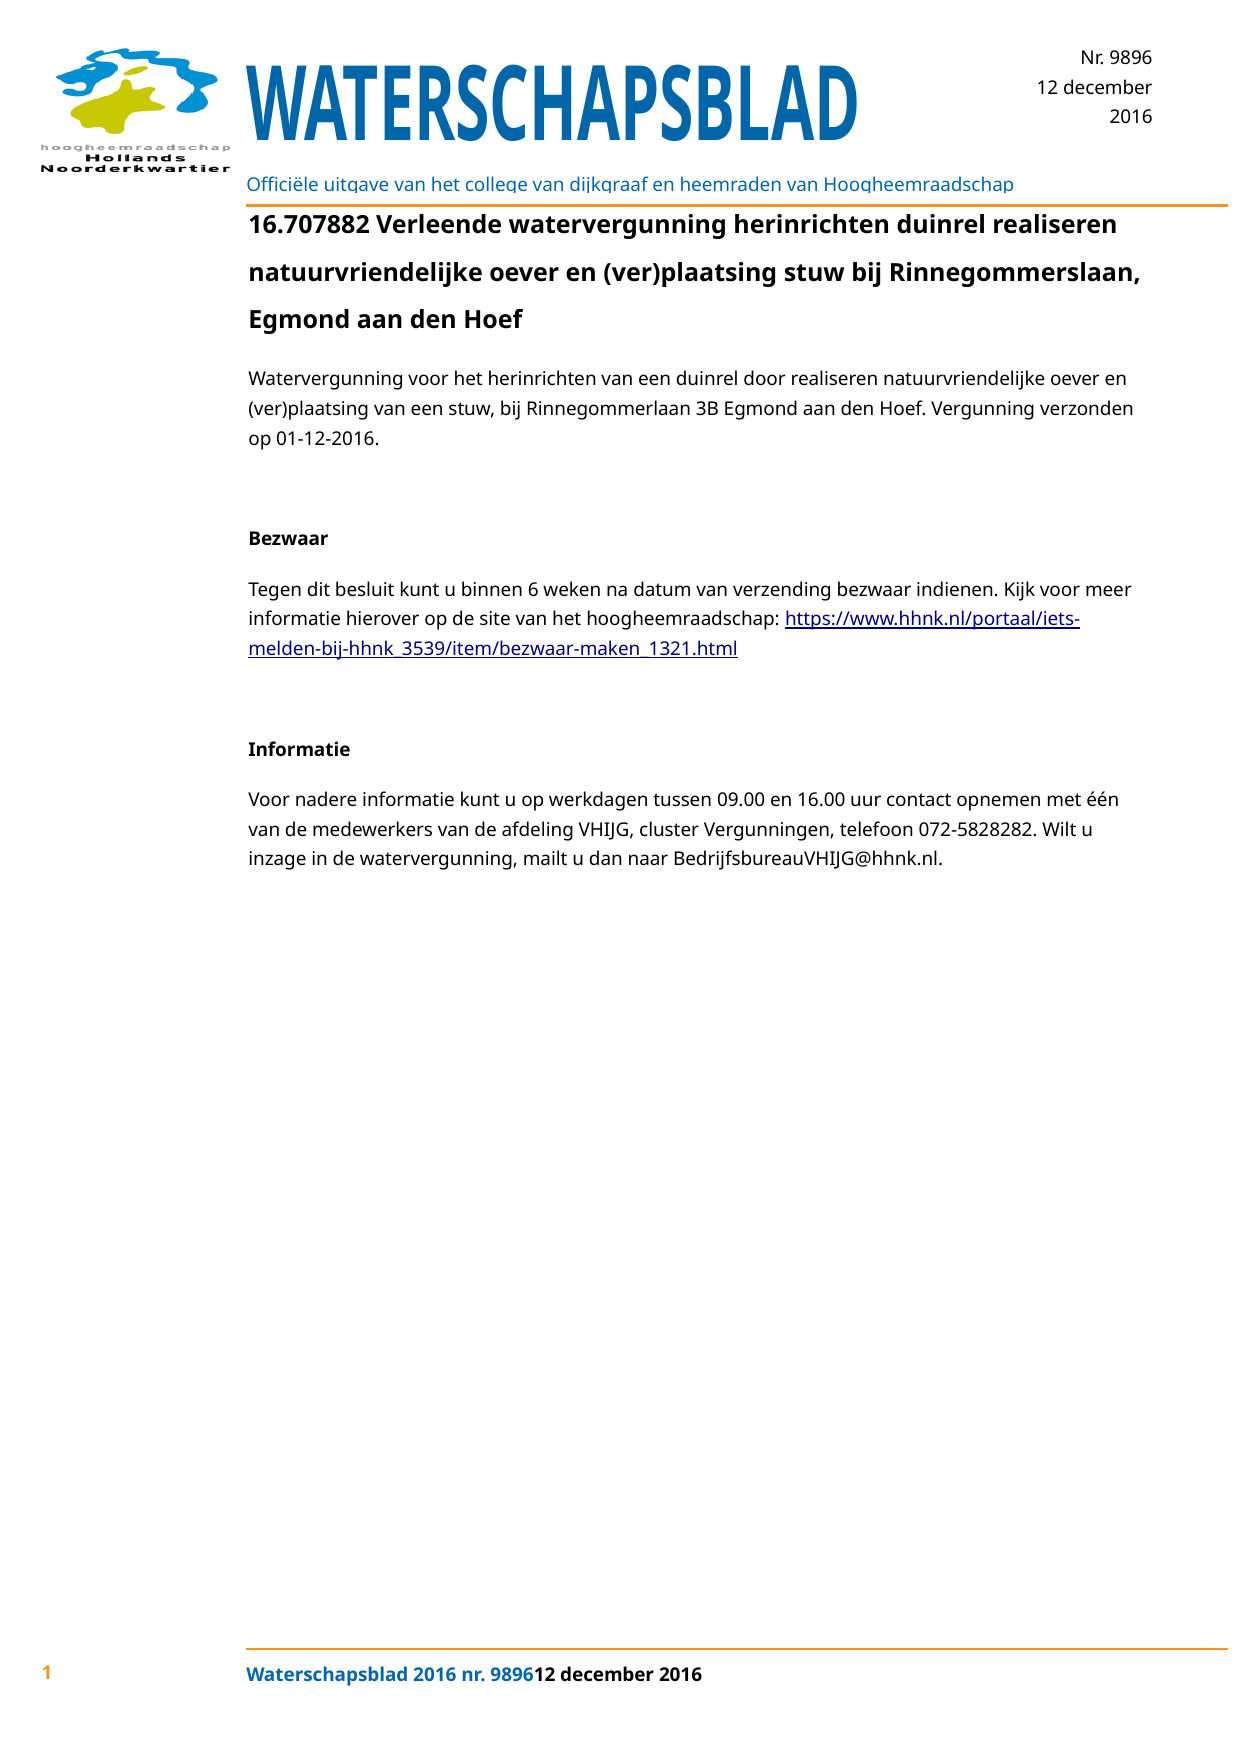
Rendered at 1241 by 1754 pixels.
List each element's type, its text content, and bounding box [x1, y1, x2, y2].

text Voor nadere informatie kunt u op werkdagen tussen 09.00 en 16.00 uur contact opnemen met één van de medewerkers van de afdeling VHIJG, cluster Vergunningen, telefoon 072-5828282. Wilt u inzage in de watervergunning, mailt u dan naar BedrijfsbureauVHIJG@hhnk.nl. [248, 786, 1152, 871]
text Tegen dit besluit kunt u binnen 6 weken na datum van verzending bezwaar indienen. Kijk voor meer informatie hierover op de site van het hoogheemraadschap: https://www.hhnk.nl/portaal/iets-melden-bij-hhnk_3539/item/bezwaar-maken_1321.html [248, 576, 1152, 661]
text Informatie [248, 736, 1152, 762]
text Bezwaar [248, 526, 1152, 551]
picture [41, 47, 231, 172]
text 16.707882 Verleende watervergunning herinrichten duinrel realiseren natuurvriendelijke oever en (ver)plaatsing stuw bij Rinnegommerslaan, Egmond aan den Hoef [248, 207, 1152, 336]
text Watervergunning voor het herinrichten van een duinrel door realiseren natuurvriendelijke oever en (ver)plaatsing van een stuw, bij Rinnegommerlaan 3B Egmond aan den Hoef. Vergunning verzonden op 01-12-2016. [248, 366, 1152, 450]
